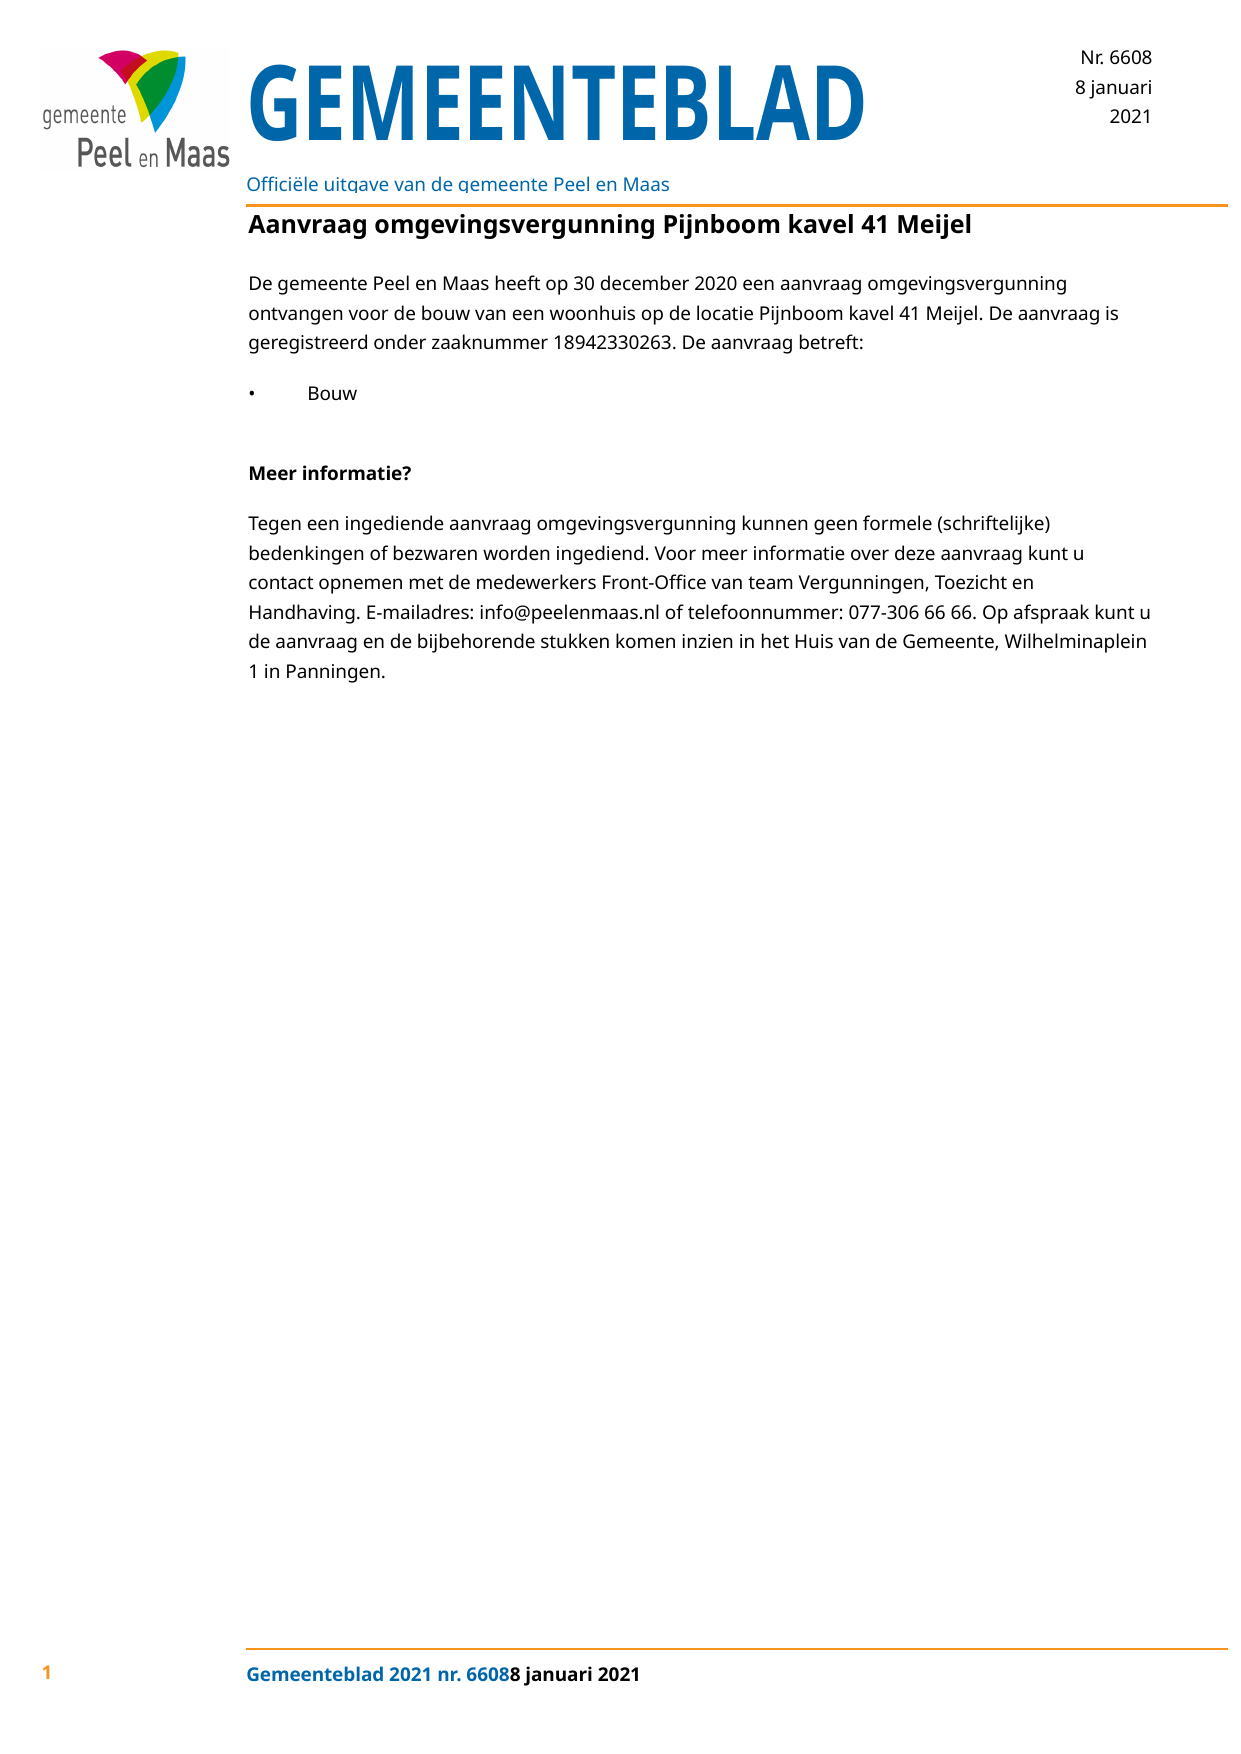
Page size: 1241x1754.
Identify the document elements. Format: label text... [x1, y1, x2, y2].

text Tegen een ingediende aanvraag omgevingsvergunning kunnen geen formele (schriftelijke) bedenkingen of bezwaren worden ingediend. Voor meer informatie over deze aanvraag kunt u contact opnemen met de medewerkers Front-Office van team Vergunningen, Toezicht en Handhaving. E-mailadres: info@peelenmaas.nl of telefoonnummer: 077-306 66 66. Op afspraak kunt u de aanvraag en de bijbehorende stukken komen inzien in het Huis van de Gemeente, Wilhelminaplein 1 in Panningen. [248, 510, 1152, 684]
text Meer informatie? [248, 460, 1152, 486]
picture [41, 47, 231, 172]
list Bouw [248, 380, 1152, 406]
text De gemeente Peel en Maas heeft op 30 december 2020 een aanvraag omgevingsvergunning ontvangen voor de bouw van een woonhuis op de locatie Pijnboom kavel 41 Meijel. De aanvraag is geregistreerd onder zaaknummer 18942330263. De aanvraag betreft: [248, 270, 1152, 355]
text Aanvraag omgevingsvergunning Pijnboom kavel 41 Meijel [248, 207, 1152, 241]
